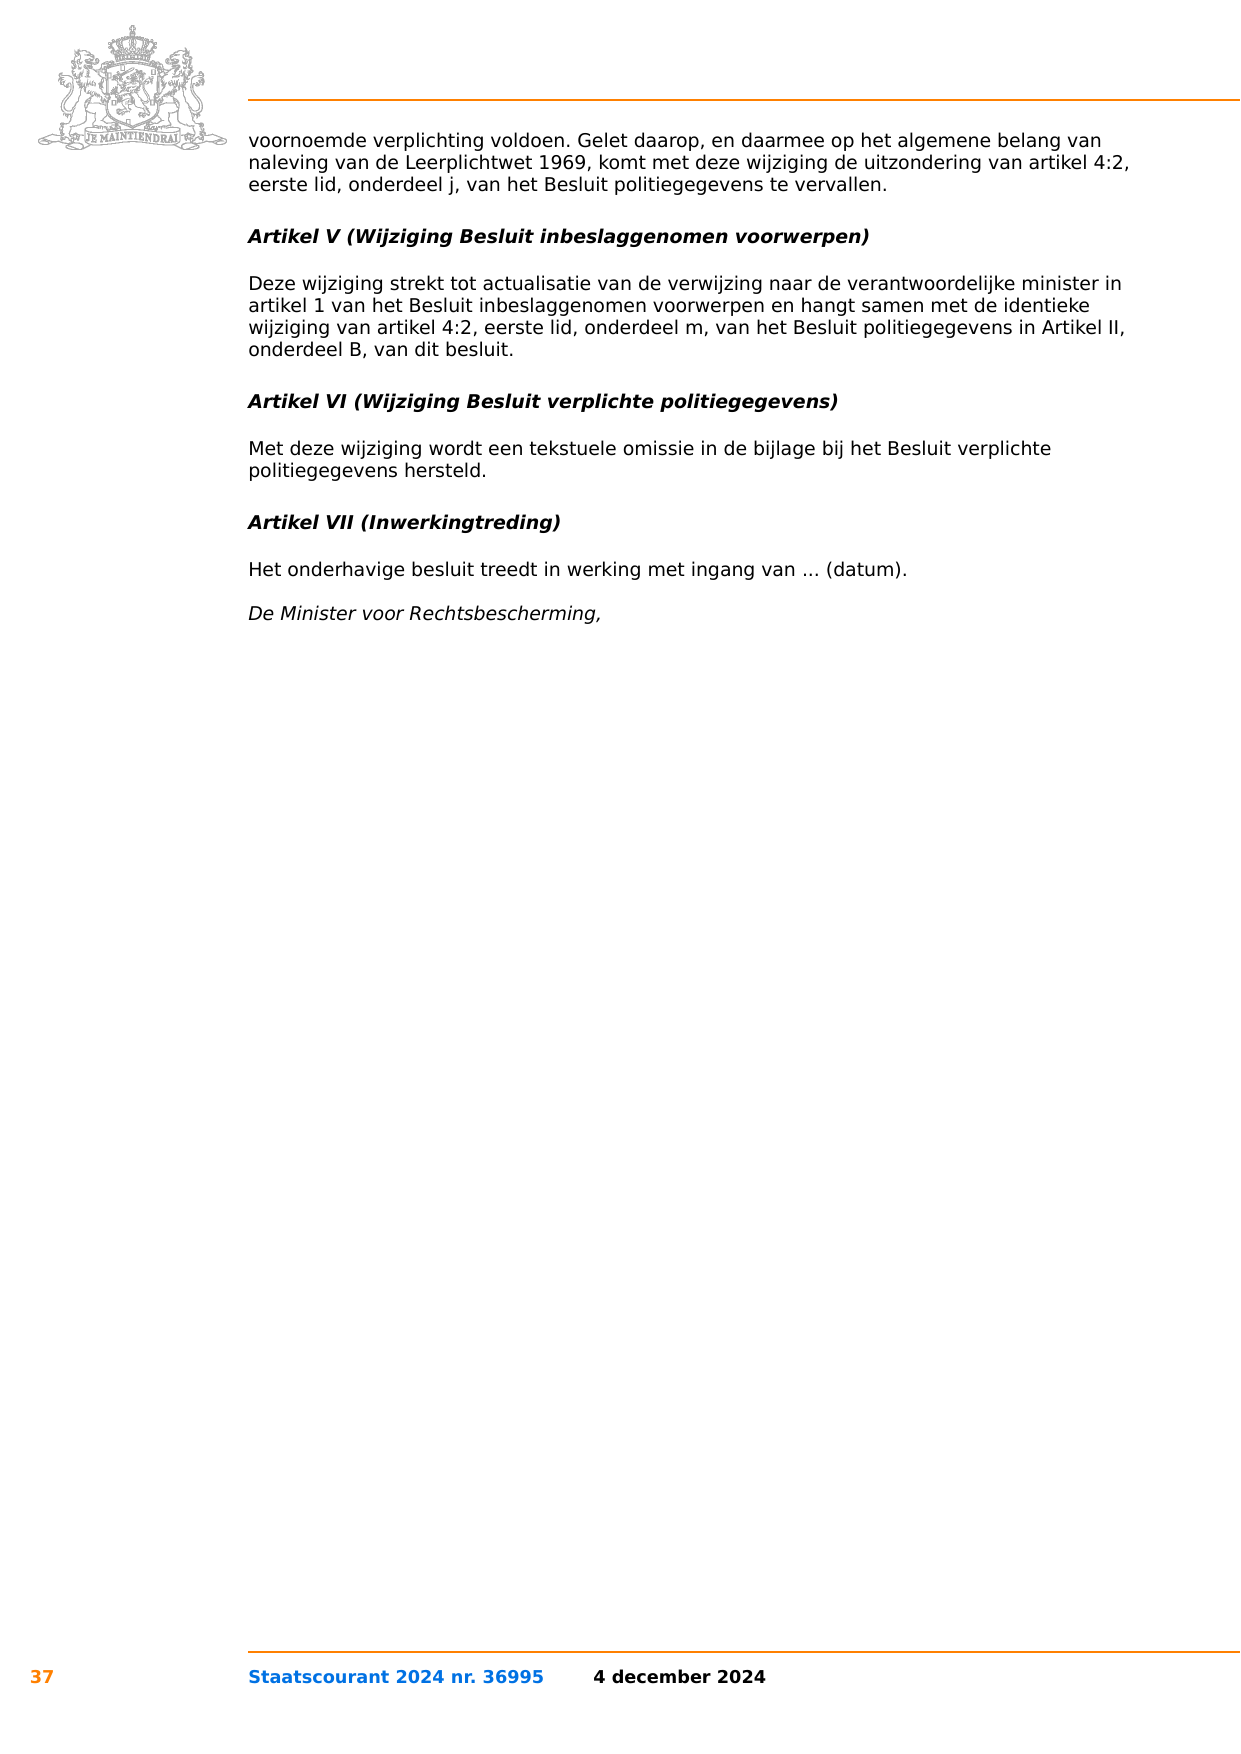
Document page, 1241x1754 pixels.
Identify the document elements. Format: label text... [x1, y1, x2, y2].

text Het onderhavige besluit treedt in werking met ingang van ... (datum). [248, 559, 1163, 581]
subtitle Artikel VI (Wijziging Besluit verplichte politiegegevens) [248, 391, 1163, 413]
text De Minister voor Rechtsbescherming, [248, 602, 1163, 624]
text Met deze wijziging wordt een tekstuele omissie in de bijlage bij het Besluit verplichte politiegegevens hersteld. [248, 438, 1163, 482]
text voornoemde verplichting voldoen. Gelet daarop, en daarmee op het algemene belang van naleving van de Leerplichtwet 1969, komt met deze wijziging de uitzondering van artikel 4:2, eerste lid, onderdeel j, van het Besluit politiegegevens te vervallen. [248, 130, 1163, 196]
text Deze wijziging strekt tot actualisatie van de verwijzing naar de verantwoordelijke minister in artikel 1 van het Besluit inbeslaggenomen voorwerpen en hangt samen met de identieke wijziging van artikel 4:2, eerste lid, onderdeel m, van het Besluit politiegegevens in Artikel II, onderdeel B, van dit besluit. [248, 273, 1163, 361]
subtitle Artikel VII (Inwerkingtreding) [248, 512, 1163, 534]
picture [38, 25, 227, 150]
subtitle Artikel V (Wijziging Besluit inbeslaggenomen voorwerpen) [248, 226, 1163, 248]
